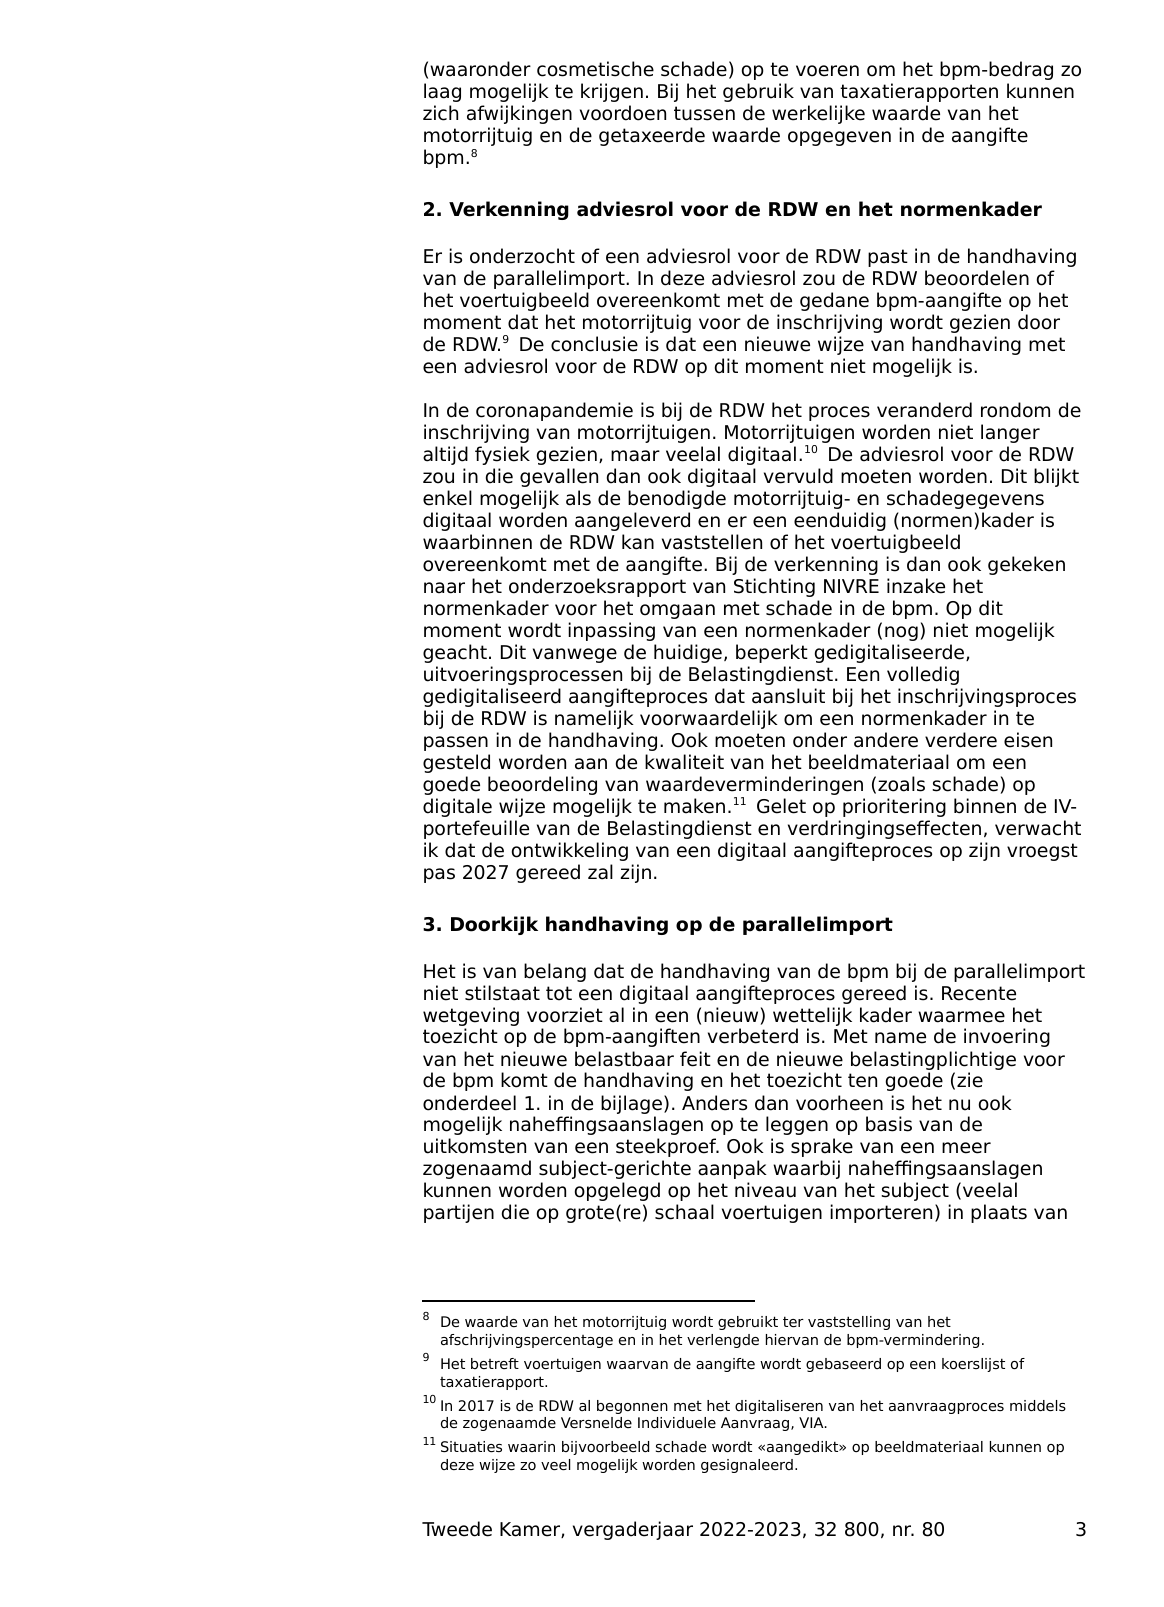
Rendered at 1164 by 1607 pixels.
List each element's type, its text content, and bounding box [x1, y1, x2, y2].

subtitle 3. Doorkijk handhaving op de parallelimport [422, 913, 1087, 936]
text In 2017 is de RDW al begonnen met het digitaliseren van het aanvraagproces middels de zogenaamde Versnelde Individuele Aanvraag, VIA. [422, 1393, 1087, 1432]
subtitle 2. Verkenning adviesrol voor de RDW en het normenkader [422, 199, 1087, 221]
text De waarde van het motorrijtuig wordt gebruikt ter vaststelling van het afschrijvingspercentage en in het verlengde hiervan de bpm-vermindering. [422, 1310, 1087, 1349]
text In de coronapandemie is bij de RDW het proces veranderd rondom de inschrijving van motorrijtuigen. Motorrijtuigen worden niet langer altijd fysiek gezien, maar veelal digitaal. De adviesrol voor de RDW zou in die gevallen dan ook digitaal vervuld moeten worden. Dit blijkt enkel mogelijk als de benodigde motorrijtuig- en schadegegevens digitaal worden aangeleverd en er een eenduidig (normen)kader is waarbinnen de RDW kan vaststellen of het voertuigbeeld overeenkomt met de aangifte. Bij de verkenning is dan ook gekeken naar het onderzoeksrapport van Stichting NIVRE inzake het normenkader voor het omgaan met schade in de bpm. Op dit moment wordt inpassing van een normenkader (nog) niet mogelijk geacht. Dit vanwege de huidige, beperkt gedigitaliseerde, uitvoeringsprocessen bij de Belastingdienst. Een volledig gedigitaliseerd aangifteproces dat aansluit bij het inschrijvingsproces bij de RDW is namelijk voorwaardelijk om een normenkader in te passen in de handhaving. Ook moeten onder andere verdere eisen gesteld worden aan de kwaliteit van het beeldmateriaal om een goede beoordeling van waardeverminderingen (zoals schade) op digitale wijze mogelijk te maken. Gelet op prioritering binnen de IV-portefeuille van de Belastingdienst en verdringingseffecten, verwacht ik dat de ontwikkeling van een digitaal aangifteproces op zijn vroegst pas 2027 gereed zal zijn. [422, 400, 1087, 883]
text Het is van belang dat de handhaving van de bpm bij de parallelimport niet stilstaat tot een digitaal aangifteproces gereed is. Recente wetgeving voorziet al in een (nieuw) wettelijk kader waarmee het toezicht op de bpm-aangiften verbeterd is. Met name de invoering van het nieuwe belastbaar feit en de nieuwe belastingplichtige voor de bpm komt de handhaving en het toezicht ten goede (zie onderdeel 1. in de bijlage). Anders dan voorheen is het nu ook mogelijk naheffingsaanslagen op te leggen op basis van de uitkomsten van een steekproef. Ook is sprake van een meer zogenaamd subject-gerichte aanpak waarbij naheffingsaanslagen kunnen worden opgelegd op het niveau van het subject (veelal partijen die op grote(re) schaal voertuigen importeren) in plaats van [422, 961, 1087, 1224]
text Situaties waarin bijvoorbeeld schade wordt «aangedikt» op beeldmateriaal kunnen op deze wijze zo veel mogelijk worden gesignaleerd. [422, 1435, 1087, 1474]
text Het betreft voertuigen waarvan de aangifte wordt gebaseerd op een koerslijst of taxatierapport. [422, 1352, 1087, 1391]
text (waaronder cosmetische schade) op te voeren om het bpm-bedrag zo laag mogelijk te krijgen. Bij het gebruik van taxatierapporten kunnen zich afwijkingen voordoen tussen de werkelijke waarde van het motorrijtuig en de getaxeerde waarde opgegeven in de aangifte bpm. [422, 59, 1087, 169]
text Er is onderzocht of een adviesrol voor de RDW past in de handhaving van de parallelimport. In deze adviesrol zou de RDW beoordelen of het voertuigbeeld overeenkomt met de gedane bpm-aangifte op het moment dat het motorrijtuig voor de inschrijving wordt gezien door de RDW. De conclusie is dat een nieuwe wijze van handhaving met een adviesrol voor de RDW op dit moment niet mogelijk is. [422, 246, 1087, 378]
